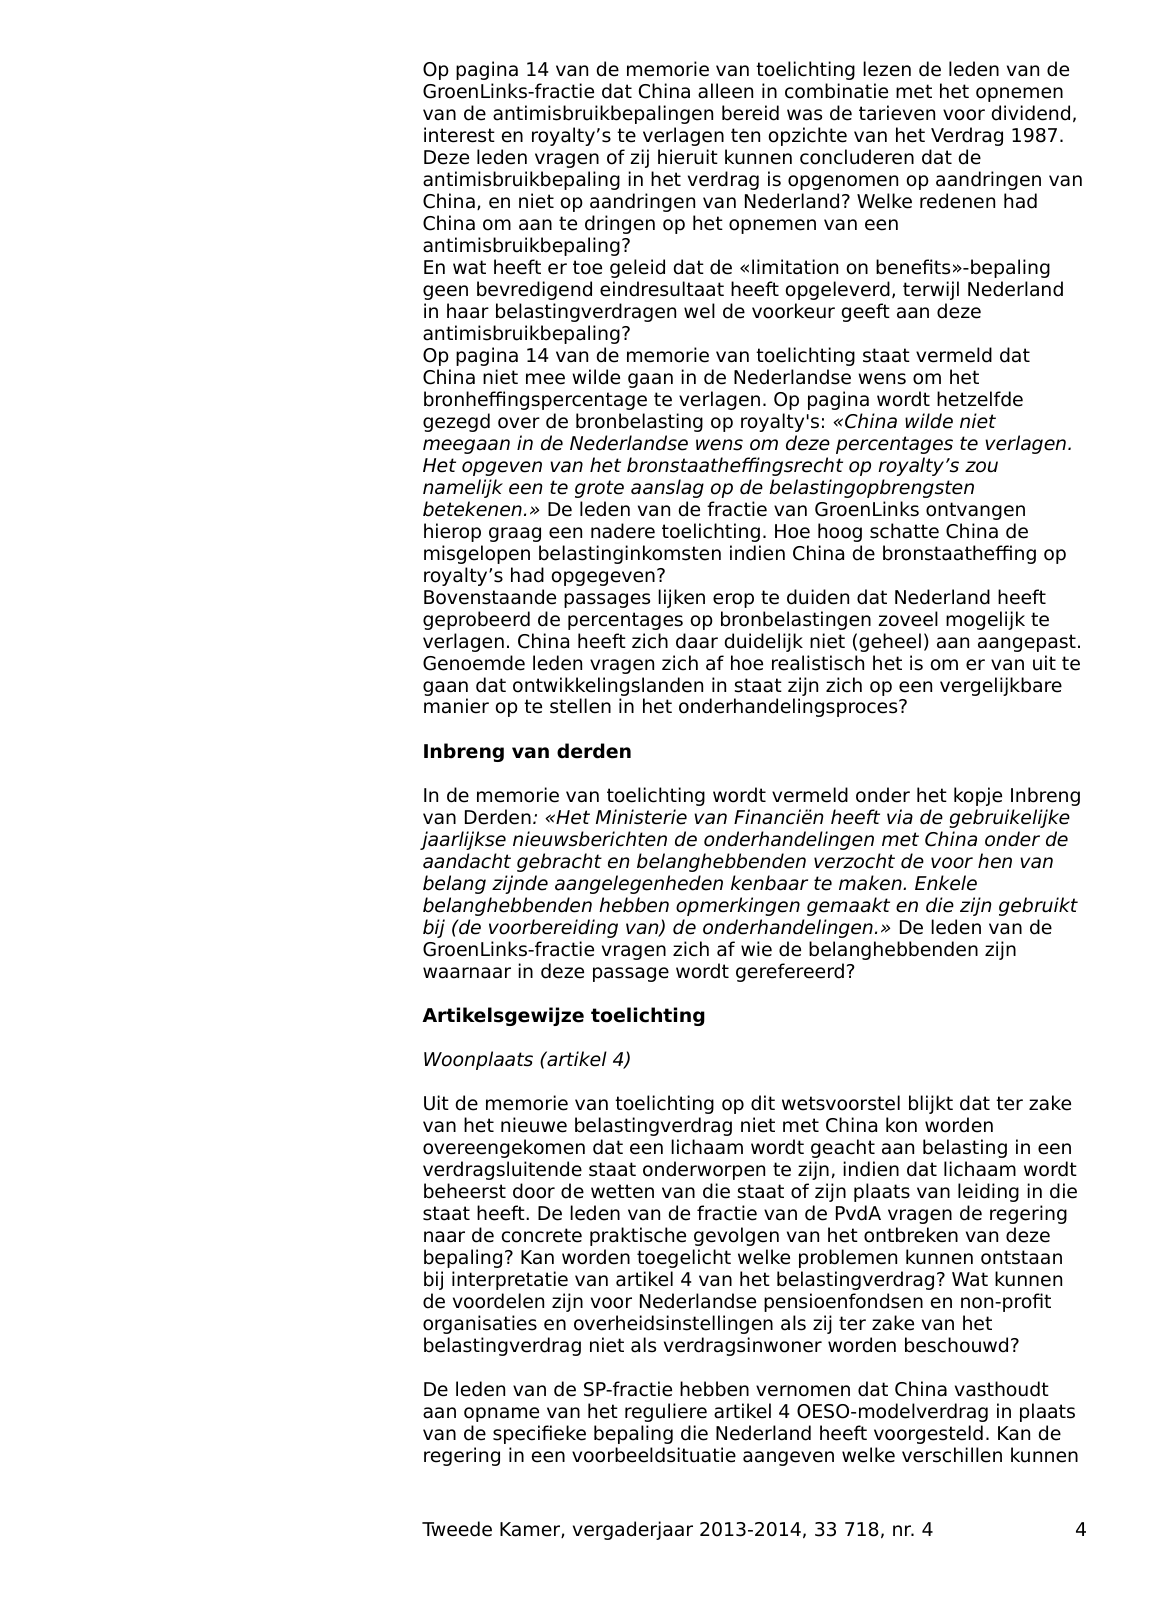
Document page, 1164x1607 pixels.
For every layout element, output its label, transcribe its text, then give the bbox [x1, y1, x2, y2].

text Op pagina 14 van de memorie van toelichting staat vermeld dat China niet mee wilde gaan in de Nederlandse wens om het bronheffingspercentage te verlagen. Op pagina wordt hetzelfde gezegd over de bronbelasting op royalty's: «China wilde niet meegaan in de Nederlandse wens om deze percentages te verlagen. Het opgeven van het bronstaatheffingsrecht op royalty’s zou namelijk een te grote aanslag op de belastingopbrengsten betekenen.» De leden van de fractie van GroenLinks ontvangen hierop graag een nadere toelichting. Hoe hoog schatte China de misgelopen belastinginkomsten indien China de bronstaatheffing op royalty’s had opgegeven? [422, 345, 1087, 587]
text De leden van de SP-fractie hebben vernomen dat China vasthoudt aan opname van het reguliere artikel 4 OESO-modelverdrag in plaats van de specifieke bepaling die Nederland heeft voorgesteld. Kan de regering in een voorbeeldsituatie aangeven welke verschillen kunnen [422, 1379, 1087, 1467]
text Uit de memorie van toelichting op dit wetsvoorstel blijkt dat ter zake van het nieuwe belastingverdrag niet met China kon worden overeengekomen dat een lichaam wordt geacht aan belasting in een verdragsluitende staat onderworpen te zijn, indien dat lichaam wordt beheerst door de wetten van die staat of zijn plaats van leiding in die staat heeft. De leden van de fractie van de PvdA vragen de regering naar de concrete praktische gevolgen van het ontbreken van deze bepaling? Kan worden toegelicht welke problemen kunnen ontstaan bij interpretatie van artikel 4 van het belastingverdrag? Wat kunnen de voordelen zijn voor Nederlandse pensioenfondsen en non-profit organisaties en overheidsinstellingen als zij ter zake van het belastingverdrag niet als verdragsinwoner worden beschouwd? [422, 1093, 1087, 1357]
subtitle Woonplaats (artikel 4) [422, 1049, 1087, 1071]
subtitle Artikelsgewijze toelichting [422, 1005, 1087, 1027]
text In de memorie van toelichting wordt vermeld onder het kopje Inbreng van Derden: «Het Ministerie van Financiën heeft via de gebruikelijke jaarlijkse nieuwsberichten de onderhandelingen met China onder de aandacht gebracht en belanghebbenden verzocht de voor hen van belang zijnde aangelegenheden kenbaar te maken. Enkele belanghebbenden hebben opmerkingen gemaakt en die zijn gebruikt bij (de voorbereiding van) de onderhandelingen.» De leden van de GroenLinks-fractie vragen zich af wie de belanghebbenden zijn waarnaar in deze passage wordt gerefereerd? [422, 785, 1087, 983]
text Op pagina 14 van de memorie van toelichting lezen de leden van de GroenLinks-fractie dat China alleen in combinatie met het opnemen van de antimisbruikbepalingen bereid was de tarieven voor dividend, interest en royalty’s te verlagen ten opzichte van het Verdrag 1987. Deze leden vragen of zij hieruit kunnen concluderen dat de antimisbruikbepaling in het verdrag is opgenomen op aandringen van China, en niet op aandringen van Nederland? Welke redenen had China om aan te dringen op het opnemen van een antimisbruikbepaling? [422, 59, 1087, 257]
text Bovenstaande passages lijken erop te duiden dat Nederland heeft geprobeerd de percentages op bronbelastingen zoveel mogelijk te verlagen. China heeft zich daar duidelijk niet (geheel) aan aangepast. Genoemde leden vragen zich af hoe realistisch het is om er van uit te gaan dat ontwikkelingslanden in staat zijn zich op een vergelijkbare manier op te stellen in het onderhandelingsproces? [422, 587, 1087, 718]
subtitle Inbreng van derden [422, 741, 1087, 763]
text En wat heeft er toe geleid dat de «limitation on benefits»-bepaling geen bevredigend eindresultaat heeft opgeleverd, terwijl Nederland in haar belastingverdragen wel de voorkeur geeft aan deze antimisbruikbepaling? [422, 257, 1087, 345]
